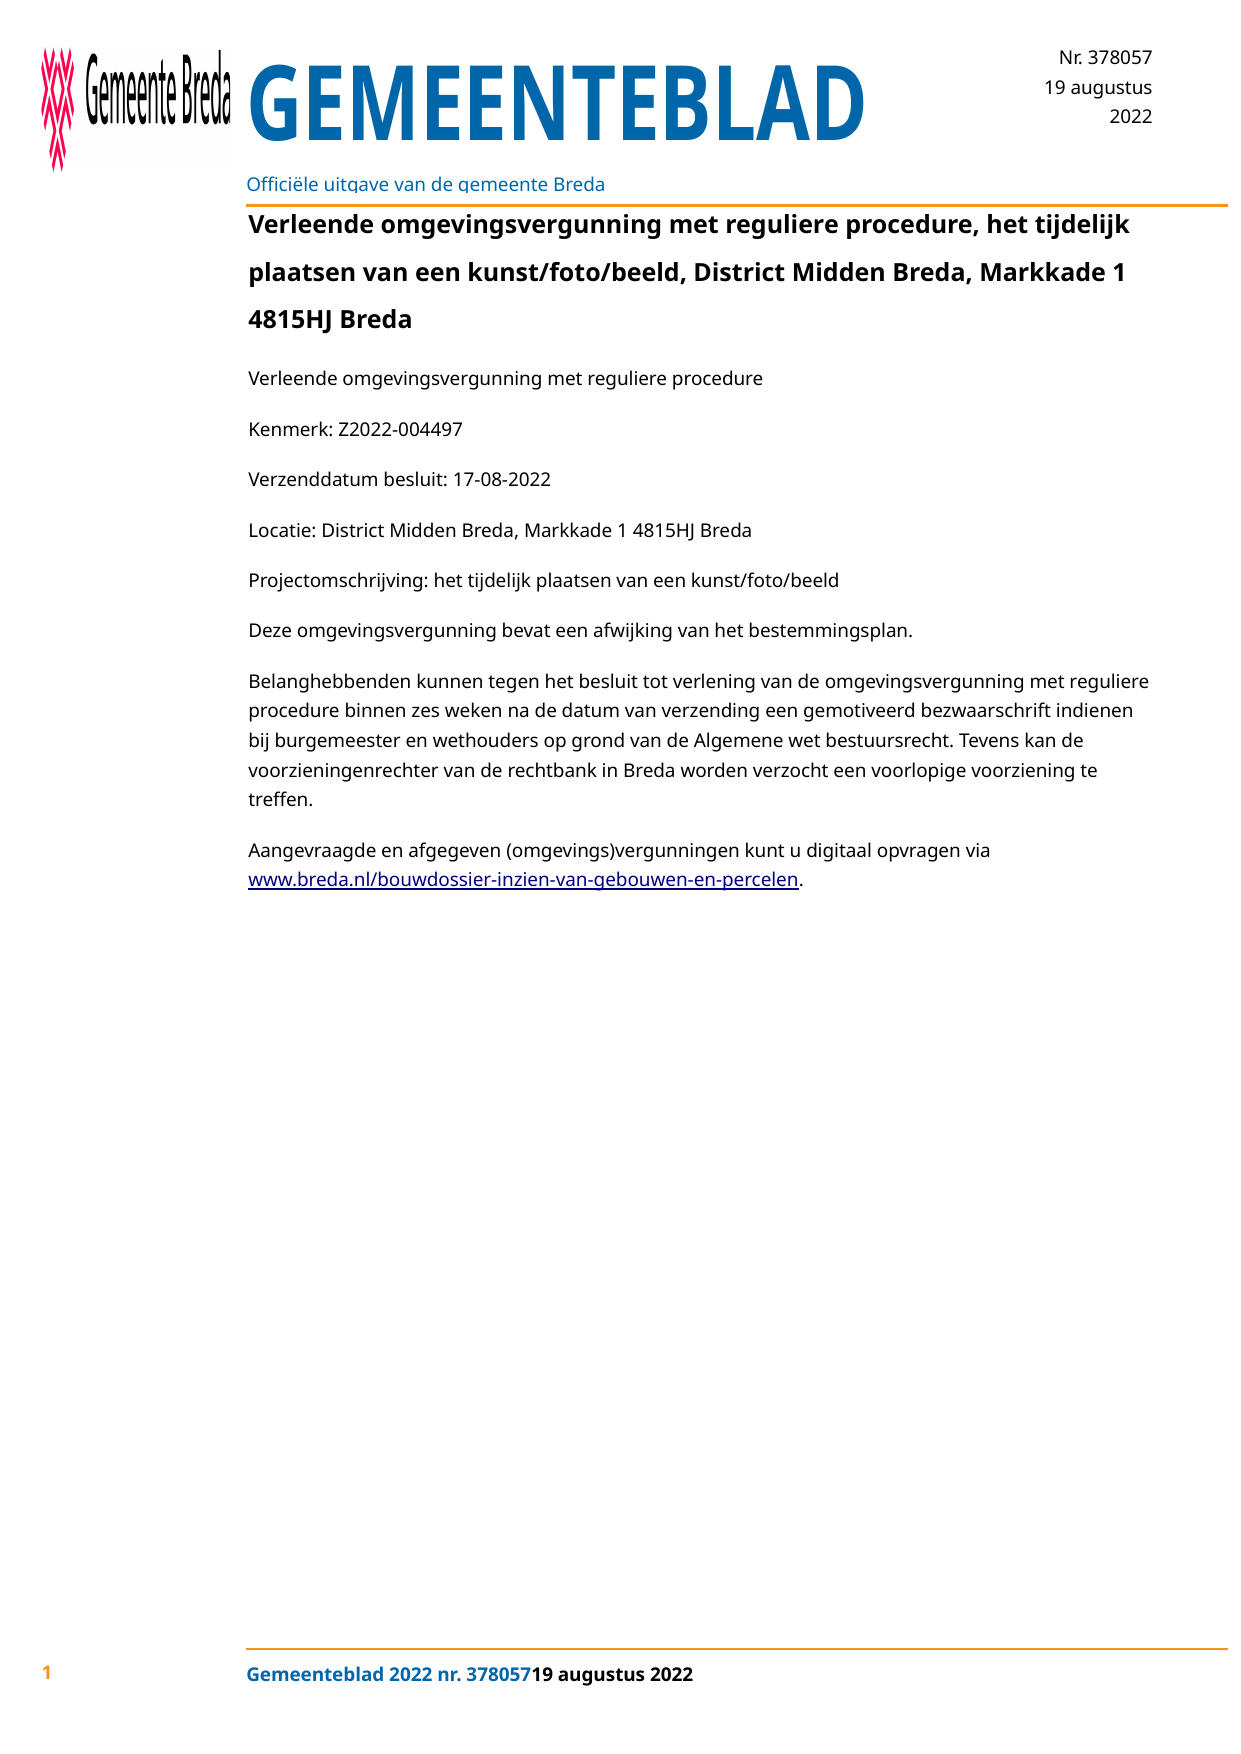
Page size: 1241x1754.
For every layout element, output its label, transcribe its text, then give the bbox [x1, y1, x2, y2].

text Deze omgevingsvergunning bevat een afwijking van het bestemmingsplan. [248, 618, 1152, 643]
text Aangevraagde en afgegeven (omgevings)vergunningen kunt u digitaal opvragen via www.breda.nl/bouwdossier-inzien-van-gebouwen-en-percelen. [248, 837, 1152, 892]
text Verleende omgevingsvergunning met reguliere procedure, het tijdelijk plaatsen van een kunst/foto/beeld, District Midden Breda, Markkade 1 4815HJ Breda [248, 207, 1152, 336]
text Kenmerk: Z2022-004497 [248, 416, 1152, 442]
text Belanghebbenden kunnen tegen het besluit tot verlening van de omgevingsvergunning met reguliere procedure binnen zes weken na de datum van verzending een gemotiveerd bezwaarschrift indienen bij burgemeester en wethouders op grond van de Algemene wet bestuursrecht. Tevens kan de voorzieningenrechter van de rechtbank in Breda worden verzocht een voorlopige voorziening te treffen. [248, 668, 1152, 812]
text Verleende omgevingsvergunning met reguliere procedure [248, 366, 1152, 391]
text Verzenddatum besluit: 17-08-2022 [248, 466, 1152, 492]
text Projectomschrijving: het tijdelijk plaatsen van een kunst/foto/beeld [248, 567, 1152, 593]
picture [41, 47, 231, 172]
text Locatie: District Midden Breda, Markkade 1 4815HJ Breda [248, 517, 1152, 542]
